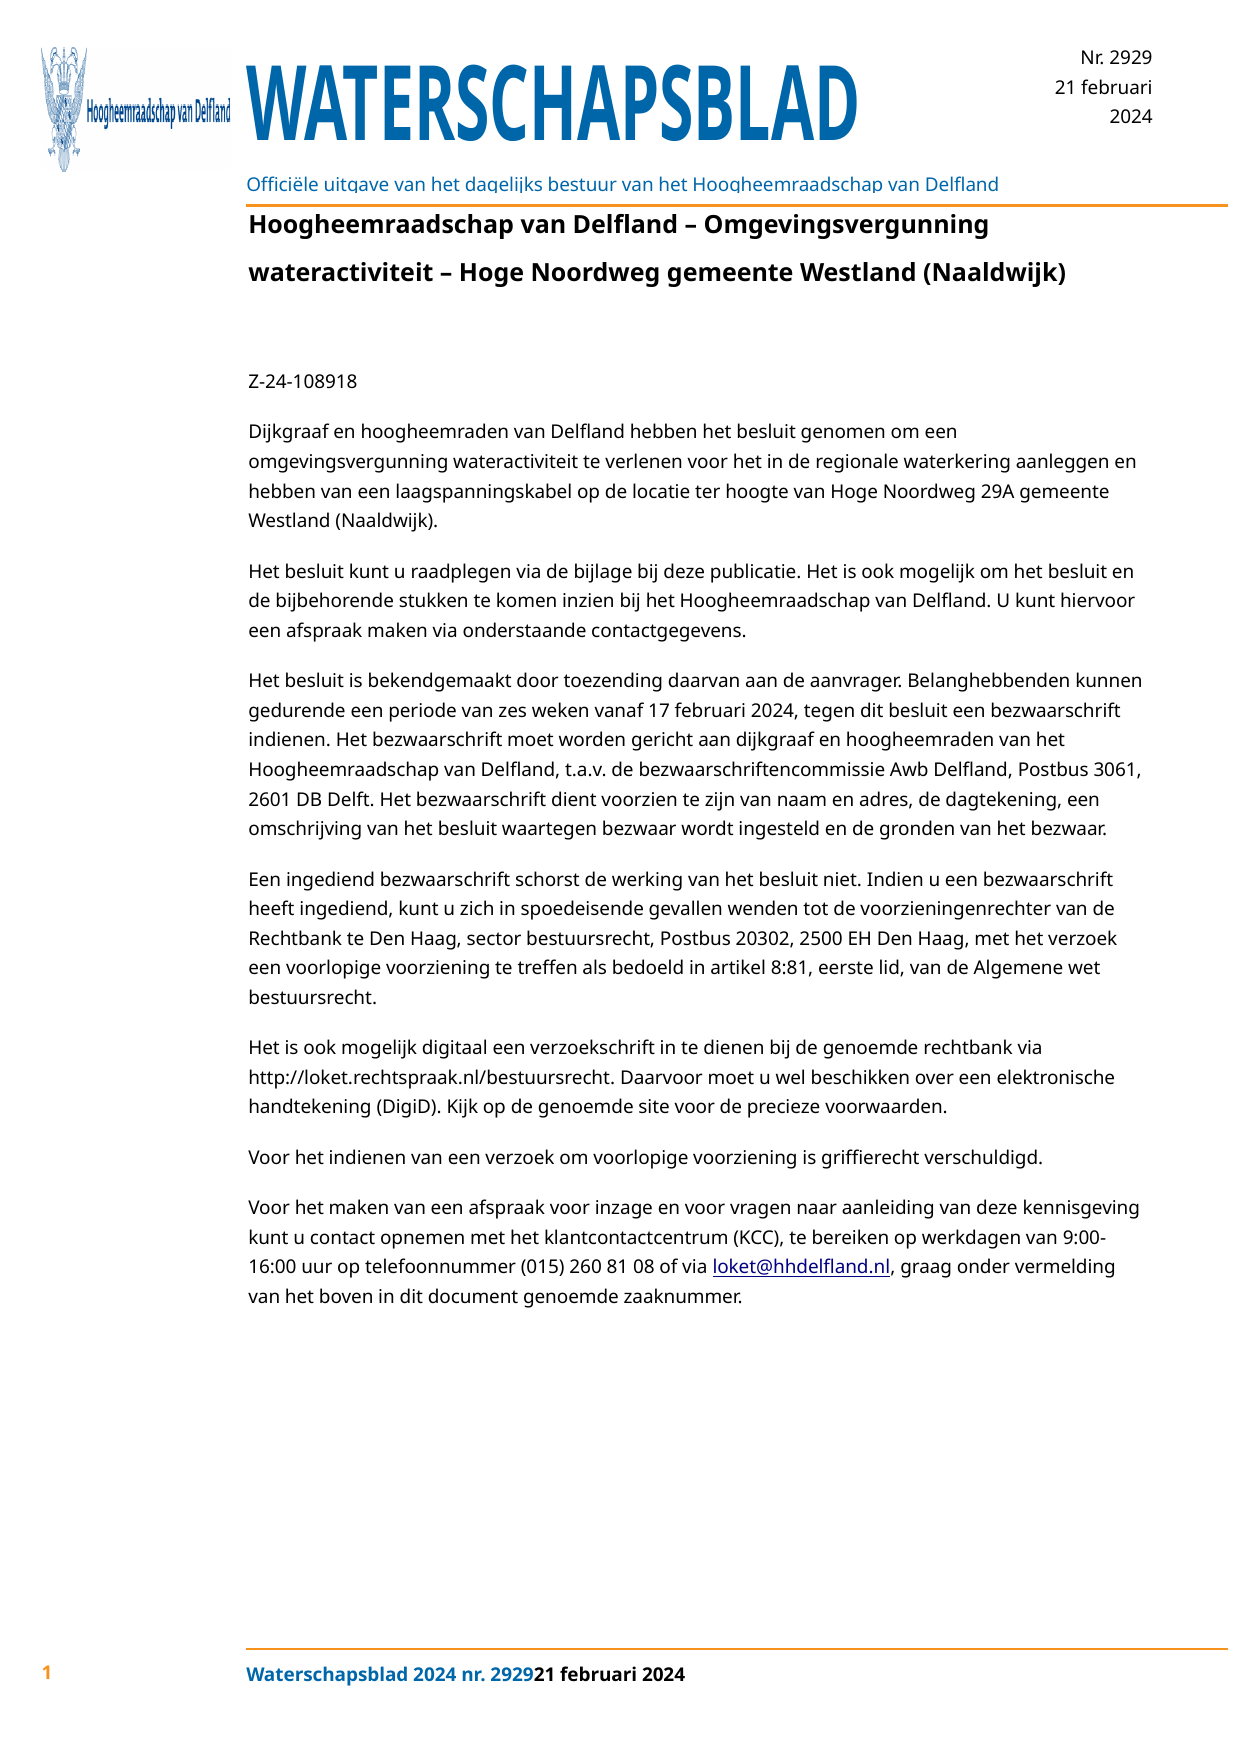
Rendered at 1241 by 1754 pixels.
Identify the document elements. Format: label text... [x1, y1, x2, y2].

text Z-24-108918 [248, 368, 1152, 394]
text Het is ook mogelijk digitaal een verzoekschrift in te dienen bij de genoemde rechtbank via http://loket.rechtspraak.nl/bestuursrecht. Daarvoor moet u wel beschikken over een elektronische handtekening (DigiD). Kijk op de genoemde site voor de precieze voorwaarden. [248, 1034, 1152, 1119]
text Dijkgraaf en hoogheemraden van Delfland hebben het besluit genomen om een omgevingsvergunning wateractiviteit te verlenen voor het in de regionale waterkering aanleggen en hebben van een laagspanningskabel op de locatie ter hoogte van Hoge Noordweg 29A gemeente Westland (Naaldwijk). [248, 419, 1152, 533]
text Voor het indienen van een verzoek om voorlopige voorziening is griffierecht verschuldigd. [248, 1144, 1152, 1170]
text Hoogheemraadschap van Delfland – Omgevingsvergunning wateractiviteit – Hoge Noordweg gemeente Westland (Naaldwijk) [248, 207, 1152, 288]
text Het besluit kunt u raadplegen via de bijlage bij deze publicatie. Het is ook mogelijk om het besluit en de bijbehorende stukken te komen inzien bij het Hoogheemraadschap van Delfland. U kunt hiervoor een afspraak maken via onderstaande contactgegevens. [248, 558, 1152, 643]
text Voor het maken van een afspraak voor inzage en voor vragen naar aanleiding van deze kennisgeving kunt u contact opnemen met het klantcontactcentrum (KCC), te bereiken op werkdagen van 9:00-16:00 uur op telefoonnummer (015) 260 81 08 of via loket@hhdelfland.nl, graag onder vermelding van het boven in dit document genoemde zaaknummer. [248, 1194, 1152, 1309]
text Een ingediend bezwaarschrift schorst de werking van het besluit niet. Indien u een bezwaarschrift heeft ingediend, kunt u zich in spoedeisende gevallen wenden tot de voorzieningenrechter van de Rechtbank te Den Haag, sector bestuursrecht, Postbus 20302, 2500 EH Den Haag, met het verzoek een voorlopige voorziening te treffen als bedoeld in artikel 8:81, eerste lid, van de Algemene wet bestuursrecht. [248, 866, 1152, 1010]
text Het besluit is bekendgemaakt door toezending daarvan aan de aanvrager. Belanghebbenden kunnen gedurende een periode van zes weken vanaf 17 februari 2024, tegen dit besluit een bezwaarschrift indienen. Het bezwaarschrift moet worden gericht aan dijkgraaf en hoogheemraden van het Hoogheemraadschap van Delfland, t.a.v. de bezwaarschriftencommissie Awb Delfland, Postbus 3061, 2601 DB Delft. Het bezwaarschrift dient voorzien te zijn van naam en adres, de dagtekening, een omschrijving van het besluit waartegen bezwaar wordt ingesteld en de gronden van het bezwaar. [248, 667, 1152, 841]
picture [41, 47, 231, 172]
